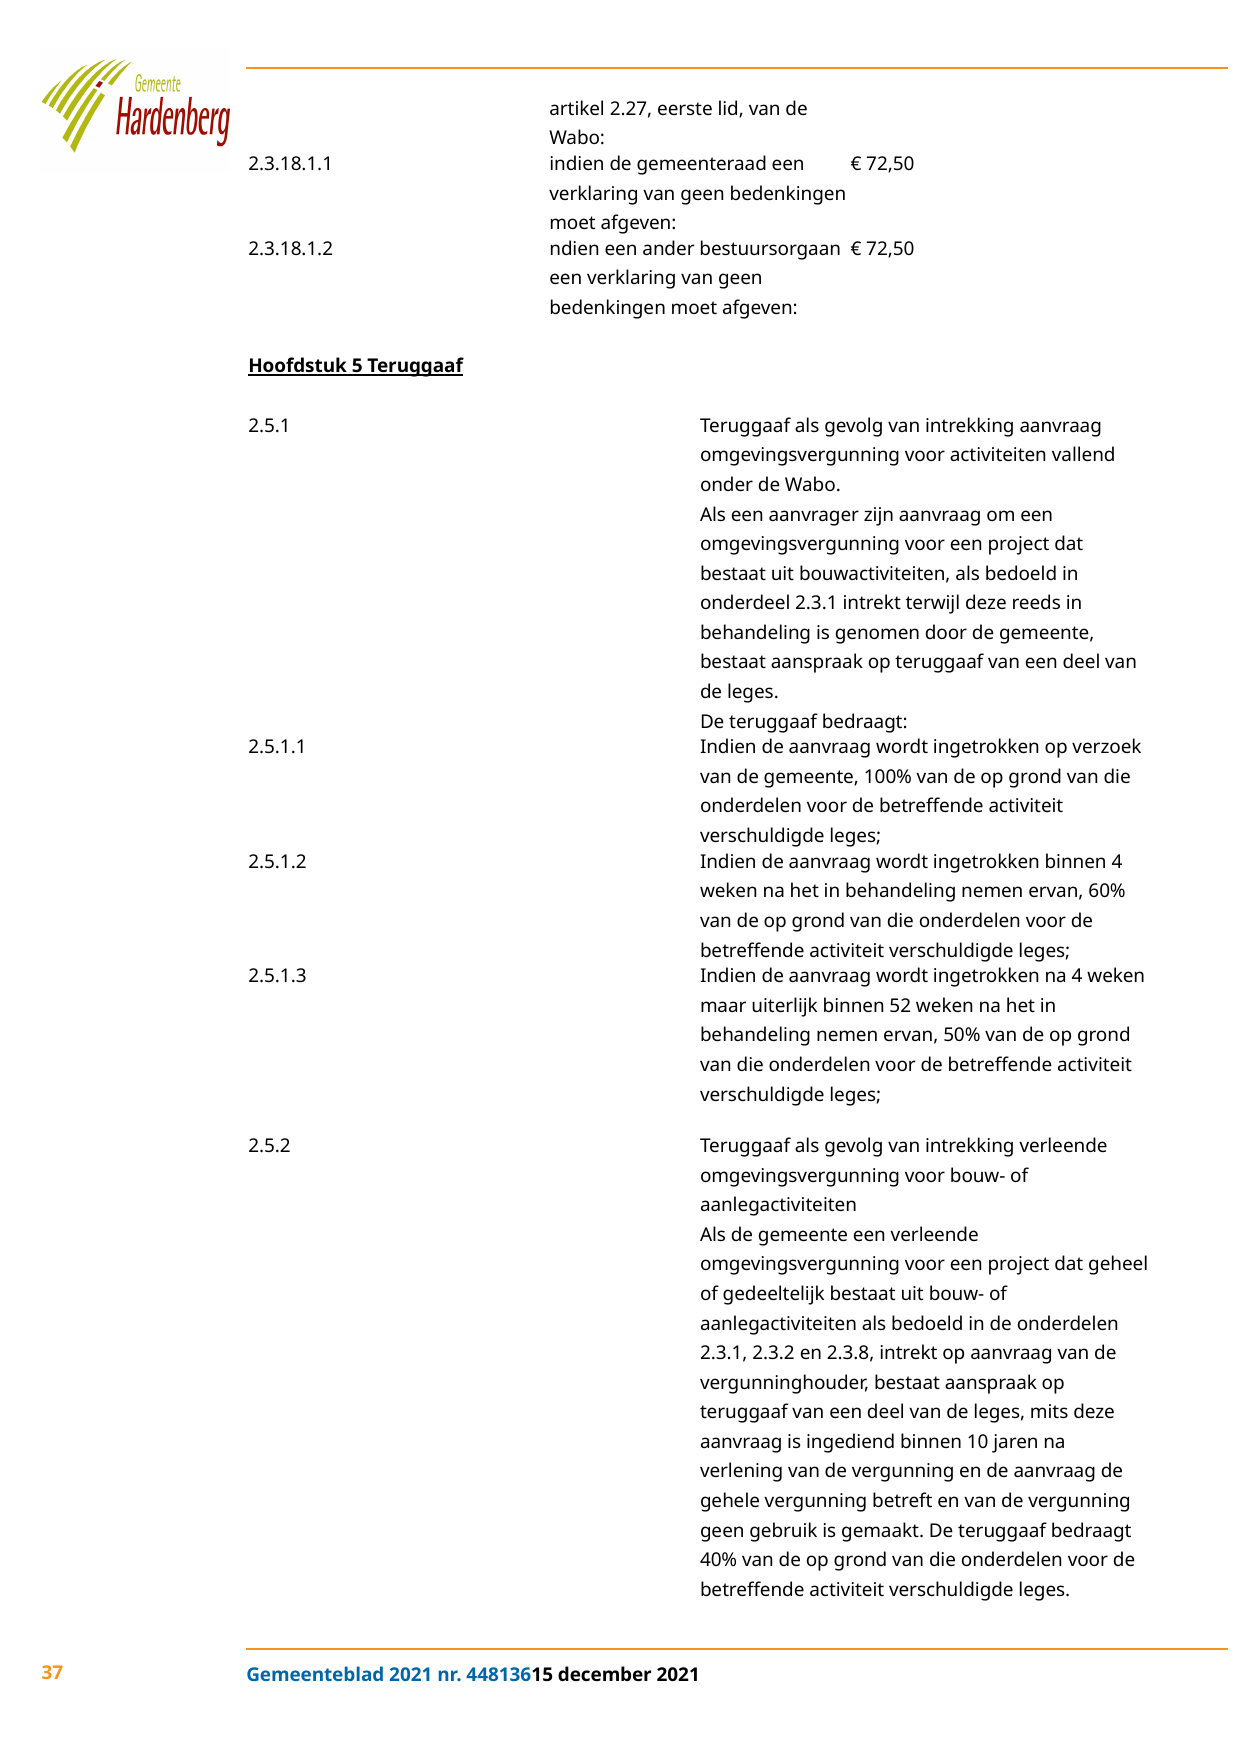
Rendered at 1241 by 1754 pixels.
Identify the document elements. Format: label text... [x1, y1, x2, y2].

table_cell 2.5.1.1 [248, 734, 700, 848]
table_cell [248, 95, 549, 150]
table_cell indien de gemeenteraad een verklaring van geen bedenkingen moet afgeven: [549, 150, 850, 235]
table_cell Teruggaaf als gevolg van intrekking verleende omgevingsvergunning voor bouw- of aanlegactiviteiten Als de gemeente een verleende omgevingsvergunning voor een project dat geheel of gedeeltelijk bestaat uit bouw- of aanlegactiviteiten als bedoeld in de onderdelen 2.3.1, 2.3.2 en 2.3.8, intrekt op aanvraag van de vergunninghouder, bestaat aanspraak op teruggaaf van een deel van de leges, mits deze aanvraag is ingediend binnen 10 jaren na verlening van de vergunning en de aanvraag de gehele vergunning betreft en van de vergunning geen gebruik is gemaakt. De teruggaaf bedraagt 40% van de op grond van die onderdelen voor de betreffende activiteit verschuldigde leges. [700, 1132, 1152, 1602]
table_cell [248, 1107, 700, 1132]
table_cell Indien de aanvraag wordt ingetrokken na 4 weken maar uiterlijk binnen 52 weken na het in behandeling nemen ervan, 50% van de op grond van die onderdelen voor de betreffende activiteit verschuldigde leges; [700, 963, 1152, 1107]
table_cell 2.5.2 [248, 1132, 700, 1602]
table_cell € 72,50 [850, 235, 1152, 320]
table_cell [850, 95, 1152, 150]
table_header 2.5.1 [248, 412, 700, 733]
table_cell € 72,50 [850, 150, 1152, 235]
table_cell 2.5.1.2 [248, 848, 700, 962]
picture [41, 47, 231, 172]
table_cell Indien de aanvraag wordt ingetrokken op verzoek van de gemeente, 100% van de op grond van die onderdelen voor de betreffende activiteit verschuldigde leges; [700, 734, 1152, 848]
table_cell ndien een ander bestuursorgaan een verklaring van geen bedenkingen moet afgeven: [549, 235, 850, 320]
table_header Teruggaaf als gevolg van intrekking aanvraag omgevingsvergunning voor activiteiten vallend onder de Wabo. Als een aanvrager zijn aanvraag om een omgevingsvergunning voor een project dat bestaat uit bouwactiviteiten, als bedoeld in onderdeel 2.3.1 intrekt terwijl deze reeds in behandeling is genomen door de gemeente, bestaat aanspraak op teruggaaf van een deel van de leges. De teruggaaf bedraagt: [700, 412, 1152, 733]
table_cell 2.3.18.1.2 [248, 235, 549, 320]
table_cell artikel 2.27, eerste lid, van de Wabo: [549, 95, 850, 150]
table_cell 2.3.18.1.1 [248, 150, 549, 235]
table_cell [700, 1107, 1152, 1132]
text Hoofdstuk 5 Teruggaaf [248, 353, 1152, 378]
table_cell 2.5.1.3 [248, 963, 700, 1107]
table_cell Indien de aanvraag wordt ingetrokken binnen 4 weken na het in behandeling nemen ervan, 60% van de op grond van die onderdelen voor de betreffende activiteit verschuldigde leges; [700, 848, 1152, 962]
